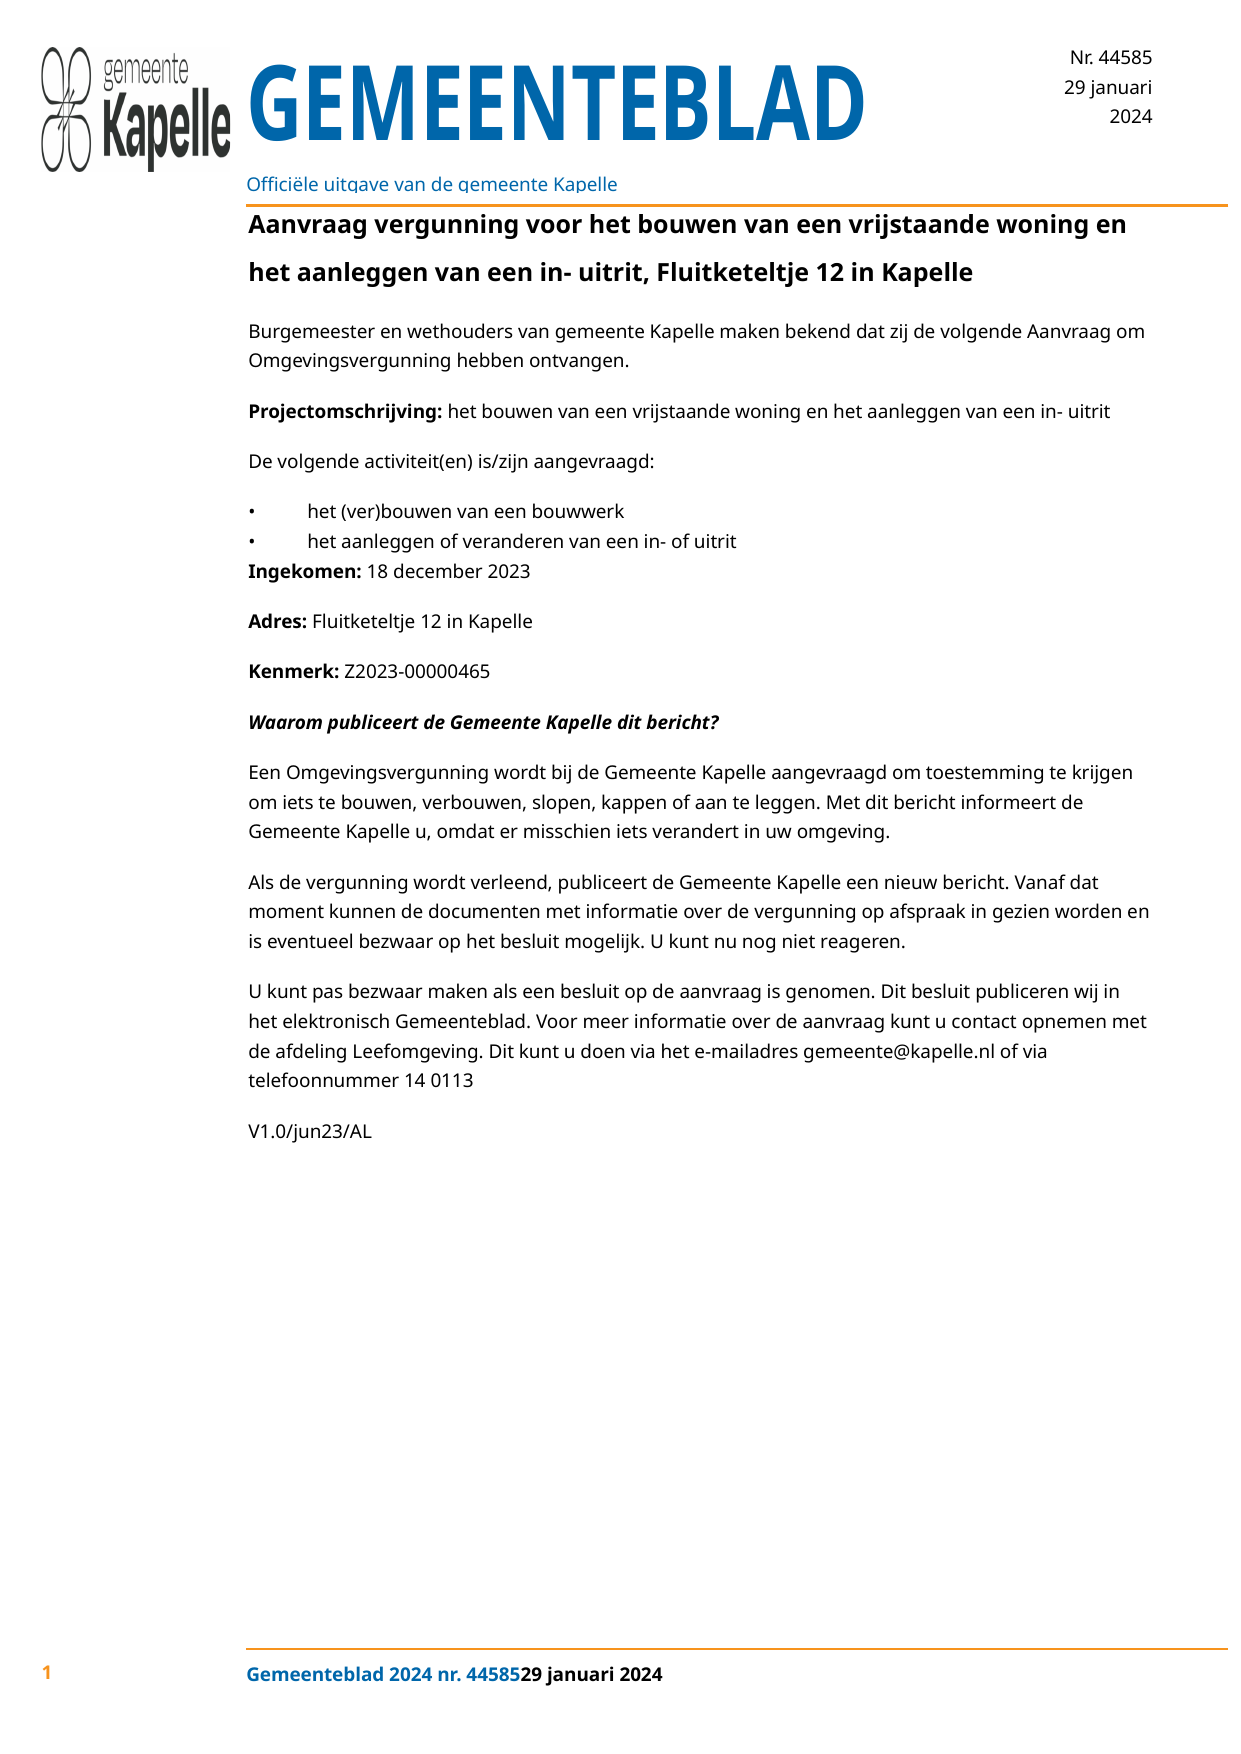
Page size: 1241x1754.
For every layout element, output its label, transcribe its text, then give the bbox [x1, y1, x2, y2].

text Projectomschrijving: het bouwen van een vrijstaande woning en het aanleggen van een in- uitrit [248, 398, 1152, 424]
text U kunt pas bezwaar maken als een besluit op de aanvraag is genomen. Dit besluit publiceren wij in het elektronisch Gemeenteblad. Voor meer informatie over de aanvraag kunt u contact opnemen met de afdeling Leefomgeving. Dit kunt u doen via het e-mailadres gemeente@kapelle.nl of via telefoonnummer 14 0113 [248, 979, 1152, 1093]
text Waarom publiceert de Gemeente Kapelle dit bericht? [248, 709, 1152, 735]
text Kenmerk: Z2023-00000465 [248, 659, 1152, 684]
picture [41, 47, 231, 172]
text Aanvraag vergunning voor het bouwen van een vrijstaande woning en het aanleggen van een in- uitrit, Fluitketeltje 12 in Kapelle [248, 207, 1152, 288]
text Adres: Fluitketeltje 12 in Kapelle [248, 608, 1152, 634]
text Een Omgevingsvergunning wordt bij de Gemeente Kapelle aangevraagd om toestemming te krijgen om iets te bouwen, verbouwen, slopen, kappen of aan te leggen. Met dit bericht informeert de Gemeente Kapelle u, omdat er misschien iets verandert in uw omgeving. [248, 759, 1152, 844]
text Burgemeester en wethouders van gemeente Kapelle maken bekend dat zij de volgende Aanvraag om Omgevingsvergunning hebben ontvangen. [248, 318, 1152, 373]
list het aanleggen of veranderen van een in- of uitrit [248, 528, 1152, 554]
text De volgende activiteit(en) is/zijn aangevraagd: [248, 448, 1152, 474]
list het (ver)bouwen van een bouwwerk [248, 499, 1152, 524]
text Als de vergunning wordt verleend, publiceert de Gemeente Kapelle een nieuw bericht. Vanaf dat moment kunnen de documenten met informatie over de vergunning op afspraak in gezien worden en is eventueel bezwaar op het besluit mogelijk. U kunt nu nog niet reageren. [248, 869, 1152, 954]
text Ingekomen: 18 december 2023 [248, 558, 1152, 584]
text V1.0/jun23/AL [248, 1118, 1152, 1144]
